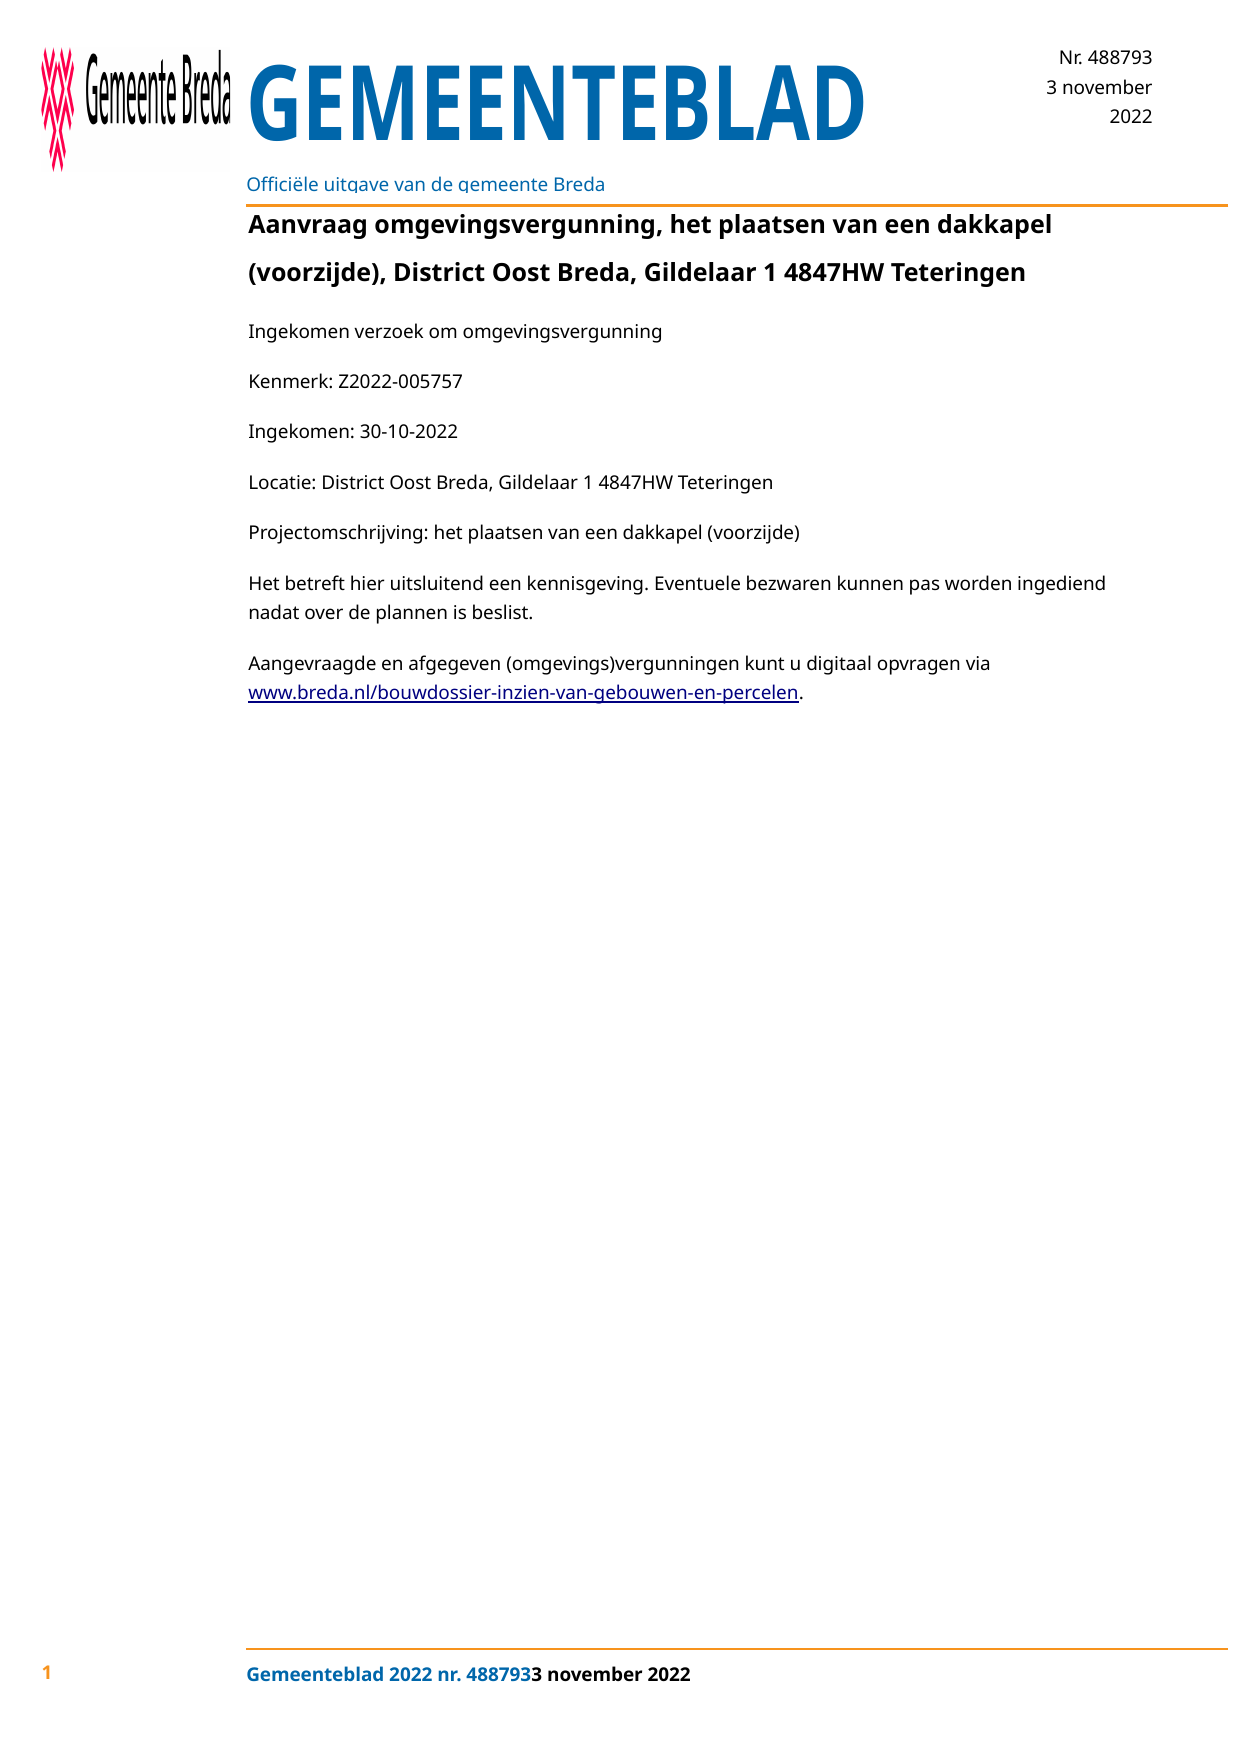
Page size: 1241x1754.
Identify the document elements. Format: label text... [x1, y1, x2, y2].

text Aanvraag omgevingsvergunning, het plaatsen van een dakkapel (voorzijde), District Oost Breda, Gildelaar 1 4847HW Teteringen [248, 207, 1152, 288]
text Ingekomen verzoek om omgevingsvergunning [248, 318, 1152, 344]
text Projectomschrijving: het plaatsen van een dakkapel (voorzijde) [248, 519, 1152, 545]
text Het betreft hier uitsluitend een kennisgeving. Eventuele bezwaren kunnen pas worden ingediend nadat over de plannen is beslist. [248, 570, 1152, 625]
text Kenmerk: Z2022-005757 [248, 368, 1152, 394]
text Locatie: District Oost Breda, Gildelaar 1 4847HW Teteringen [248, 469, 1152, 495]
text Aangevraagde en afgegeven (omgevings)vergunningen kunt u digitaal opvragen via www.breda.nl/bouwdossier-inzien-van-gebouwen-en-percelen. [248, 650, 1152, 705]
picture [41, 47, 231, 172]
text Ingekomen: 30-10-2022 [248, 419, 1152, 444]
